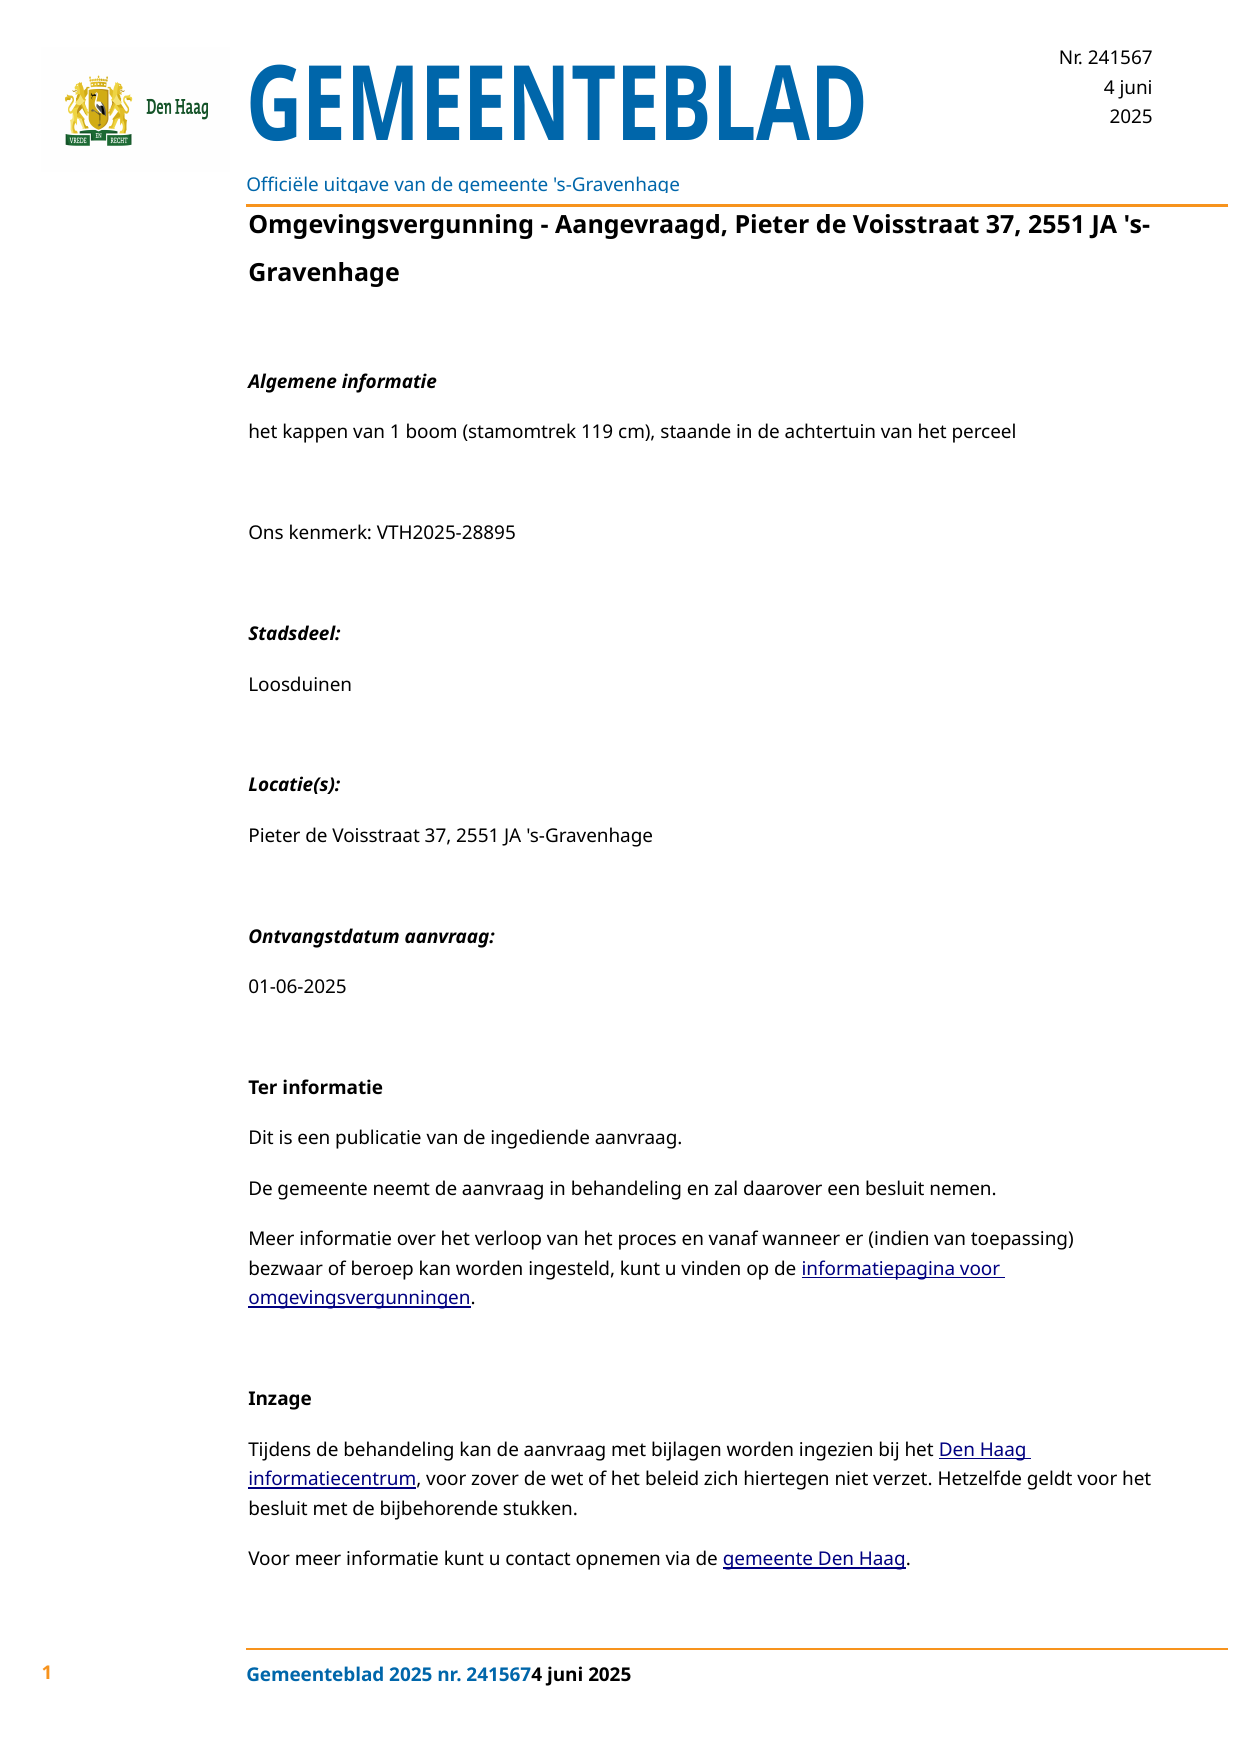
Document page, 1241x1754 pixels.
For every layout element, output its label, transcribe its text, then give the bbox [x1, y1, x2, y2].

text Voor meer informatie kunt u contact opnemen via de gemeente Den Haag. [248, 1545, 1152, 1571]
text Locatie(s): [248, 772, 1152, 797]
text Algemene informatie [248, 368, 1152, 394]
text 01-06-2025 [248, 973, 1152, 999]
text Ons kenmerk: VTH2025-28895 [248, 519, 1152, 545]
text Omgevingsvergunning - Aangevraagd, Pieter de Voisstraat 37, 2551 JA 's-Gravenhage [248, 207, 1152, 288]
text Inzage [248, 1385, 1152, 1411]
text Meer informatie over het verloop van het proces en vanaf wanneer er (indien van toepassing) bezwaar of beroep kan worden ingesteld, kunt u vinden op de informatiepagina voor omgevingsvergunningen. [248, 1225, 1152, 1310]
text Tijdens de behandeling kan de aanvraag met bijlagen worden ingezien bij het Den Haag informatiecentrum, voor zover de wet of het beleid zich hiertegen niet verzet. Hetzelfde geldt voor het besluit met de bijbehorende stukken. [248, 1436, 1152, 1521]
text De gemeente neemt de aanvraag in behandeling en zal daarover een besluit nemen. [248, 1175, 1152, 1201]
text Loosduinen [248, 671, 1152, 697]
text Ontvangstdatum aanvraag: [248, 923, 1152, 949]
text het kappen van 1 boom (stamomtrek 119 cm), staande in de achtertuin van het perceel [248, 419, 1152, 444]
text Ter informatie [248, 1074, 1152, 1100]
text Stadsdeel: [248, 620, 1152, 646]
text Dit is een publicatie van de ingediende aanvraag. [248, 1124, 1152, 1150]
picture [41, 47, 231, 172]
text Pieter de Voisstraat 37, 2551 JA 's-Gravenhage [248, 822, 1152, 848]
